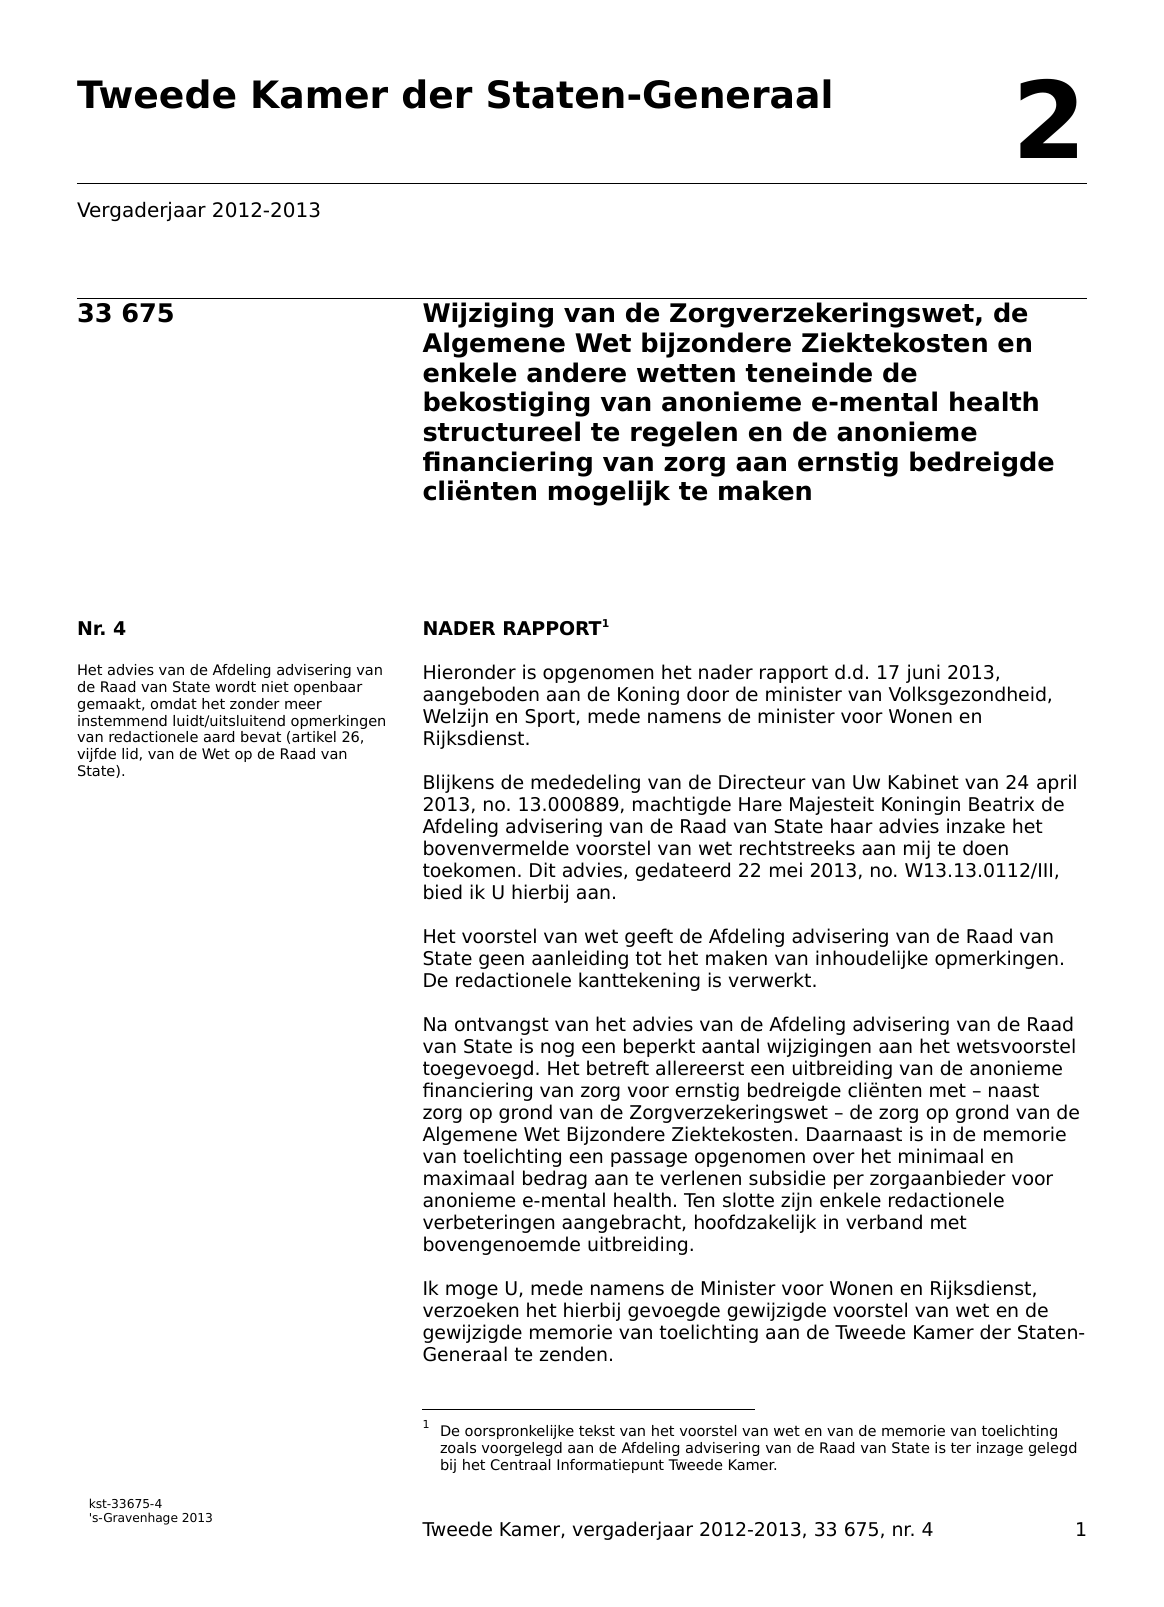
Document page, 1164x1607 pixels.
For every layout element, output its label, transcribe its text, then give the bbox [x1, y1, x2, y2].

text De oorspronkelijke tekst van het voorstel van wet en van de memorie van toelichting zoals voorgelegd aan de Afdeling advisering van de Raad van State is ter inzage gelegd bij het Centraal Informatiepunt Tweede Kamer. [422, 1418, 1087, 1474]
table_header 2 [886, 59, 1087, 183]
text 's-Gravenhage 2013 [88, 1511, 323, 1525]
text Het voorstel van wet geeft de Afdeling advisering van de Raad van State geen aanleiding tot het maken van inhoudelijke opmerkingen. De redactionele kanttekening is verwerkt. [422, 926, 1087, 992]
subtitle Nr. 4 NADER RAPPORT [77, 618, 1087, 640]
table_header Tweede Kamer der Staten-Generaal [77, 59, 886, 183]
text Het advies van de Afdeling advisering van de Raad van State wordt niet openbaar gemaakt, omdat het zonder meer instemmend luidt/uitsluitend opmerkingen van redactionele aard bevat (artikel 26, vijfde lid, van de Wet op de Raad van State). [77, 662, 399, 780]
text Na ontvangst van het advies van de Afdeling advisering van de Raad van State is nog een beperkt aantal wijzigingen aan het wetsvoorstel toegevoegd. Het betreft allereerst een uitbreiding van de anonieme financiering van zorg voor ernstig bedreigde cliënten met – naast zorg op grond van de Zorgverzekeringswet – de zorg op grond van de Algemene Wet Bijzondere Ziektekosten. Daarnaast is in de memorie van toelichting een passage opgenomen over het minimaal en maximaal bedrag aan te verlenen subsidie per zorgaanbieder voor anonieme e-mental health. Ten slotte zijn enkele redactionele verbeteringen aangebracht, hoofdzakelijk in verband met bovengenoemde uitbreiding. [422, 1014, 1087, 1256]
text kst-33675-4 [88, 1497, 323, 1511]
text Hieronder is opgenomen het nader rapport d.d. 17 juni 2013, aangeboden aan de Koning door de minister van Volksgezondheid, Welzijn en Sport, mede namens de minister voor Wonen en Rijksdienst. [422, 662, 1087, 750]
text Ik moge U, mede namens de Minister voor Wonen en Rijksdienst, verzoeken het hierbij gevoegde gewijzigde voorstel van wet en de gewijzigde memorie van toelichting aan de Tweede Kamer der Staten-Generaal te zenden. [422, 1278, 1087, 1366]
subtitle 33 675 Wijziging van de Zorgverzekeringswet, de Algemene Wet bijzondere Ziektekosten en enkele andere wetten teneinde de bekostiging van anonieme e-mental health structureel te regelen en de anonieme financiering van zorg aan ernstig bedreigde cliënten mogelijk te maken [77, 299, 1087, 507]
text Blijkens de mededeling van de Directeur van Uw Kabinet van 24 april 2013, no. 13.000889, machtigde Hare Majesteit Koningin Beatrix de Afdeling advisering van de Raad van State haar advies inzake het bovenvermelde voorstel van wet rechtstreeks aan mij te doen toekomen. Dit advies, gedateerd 22 mei 2013, no. W13.13.0112/III, bied ik U hierbij aan. [422, 772, 1087, 904]
table_cell Vergaderjaar 2012-2013 [77, 184, 1087, 298]
